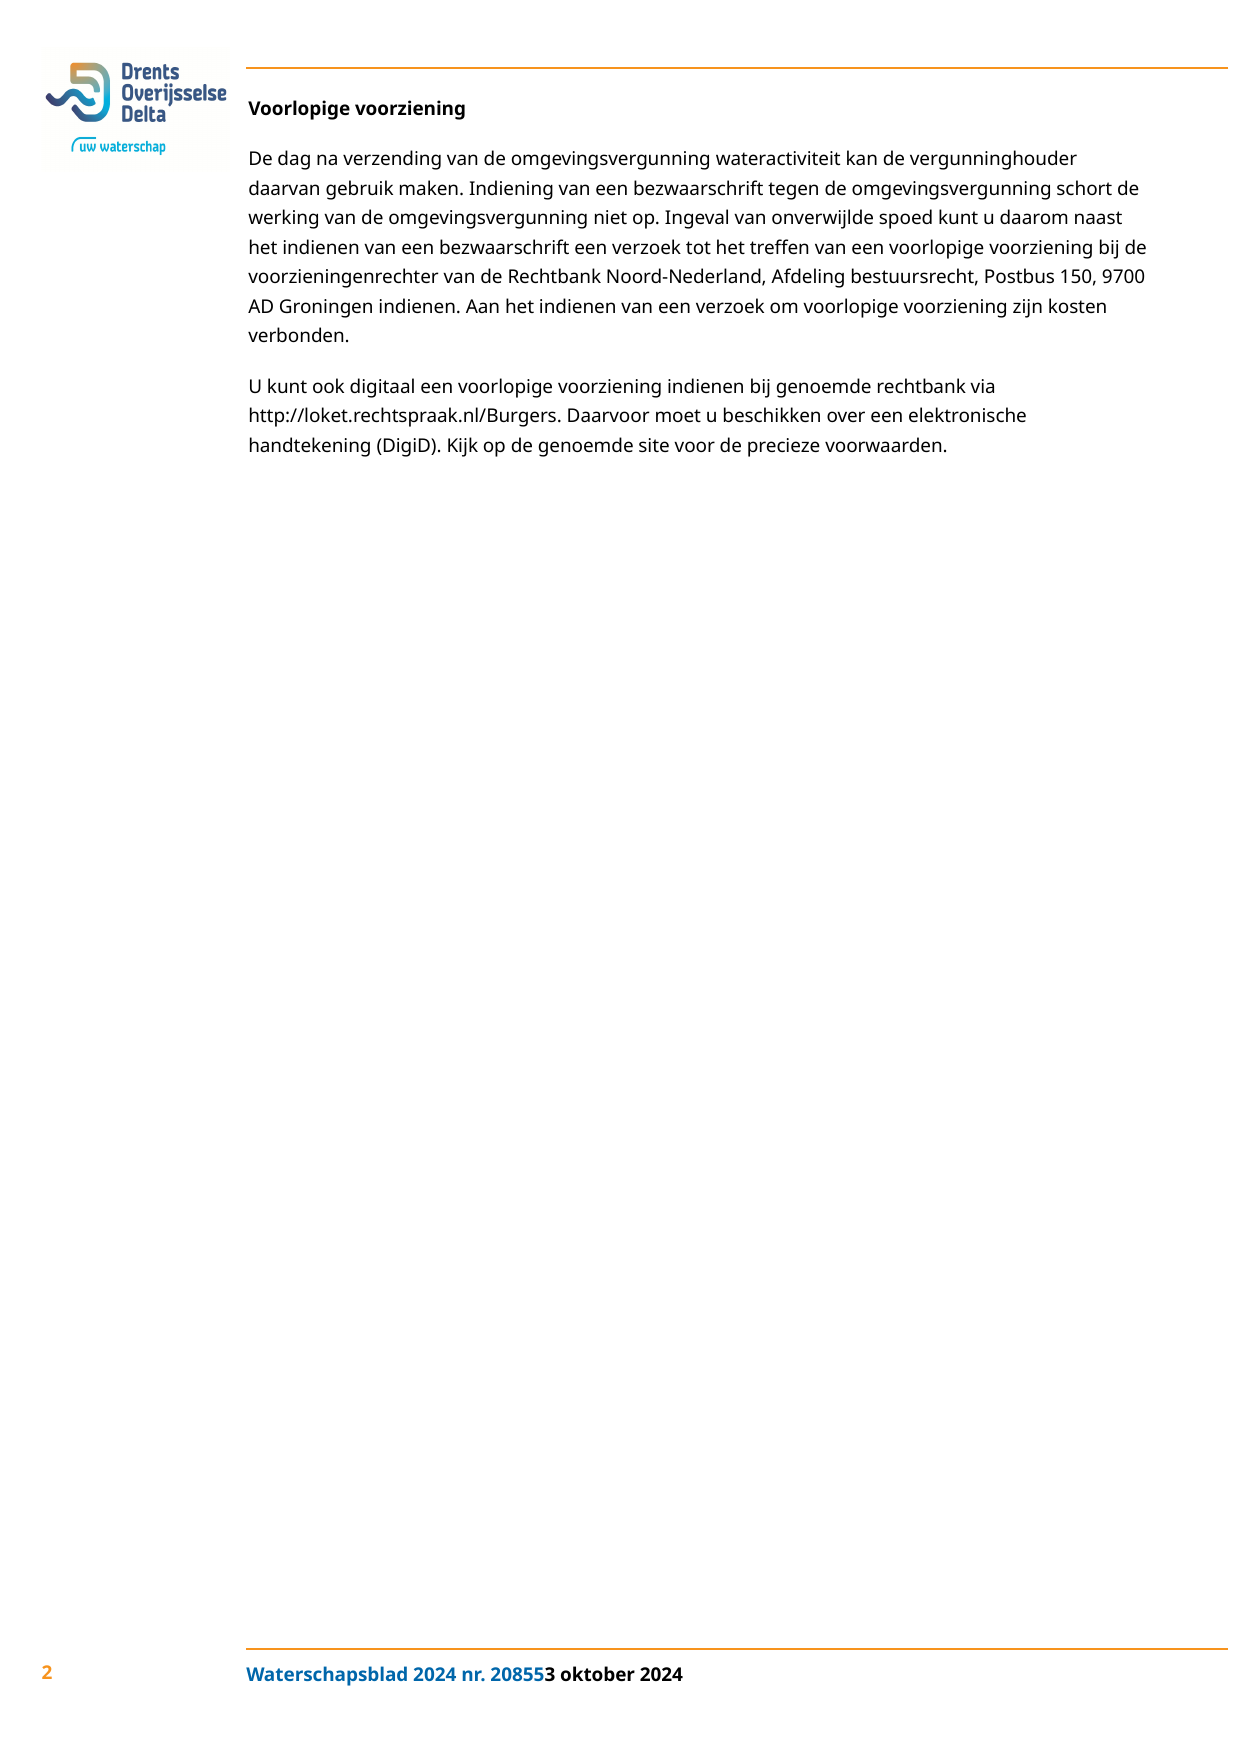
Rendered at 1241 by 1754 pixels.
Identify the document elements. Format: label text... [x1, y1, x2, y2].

picture [41, 47, 231, 172]
text De dag na verzending van de omgevingsvergunning wateractiviteit kan de vergunninghouder daarvan gebruik maken. Indiening van een bezwaarschrift tegen de omgevingsvergunning schort de werking van de omgevingsvergunning niet op. Ingeval van onverwijlde spoed kunt u daarom naast het indienen van een bezwaarschrift een verzoek tot het treffen van een voorlopige voorziening bij de voorzieningenrechter van de Rechtbank Noord-Nederland, Afdeling bestuursrecht, Postbus 150, 9700 AD Groningen indienen. Aan het indienen van een verzoek om voorlopige voorziening zijn kosten verbonden. [248, 145, 1152, 348]
text Voorlopige voorziening [248, 95, 1152, 121]
text U kunt ook digitaal een voorlopige voorziening indienen bij genoemde rechtbank via http://loket.rechtspraak.nl/Burgers. Daarvoor moet u beschikken over een elektronische handtekening (DigiD). Kijk op de genoemde site voor de precieze voorwaarden. [248, 373, 1152, 458]
